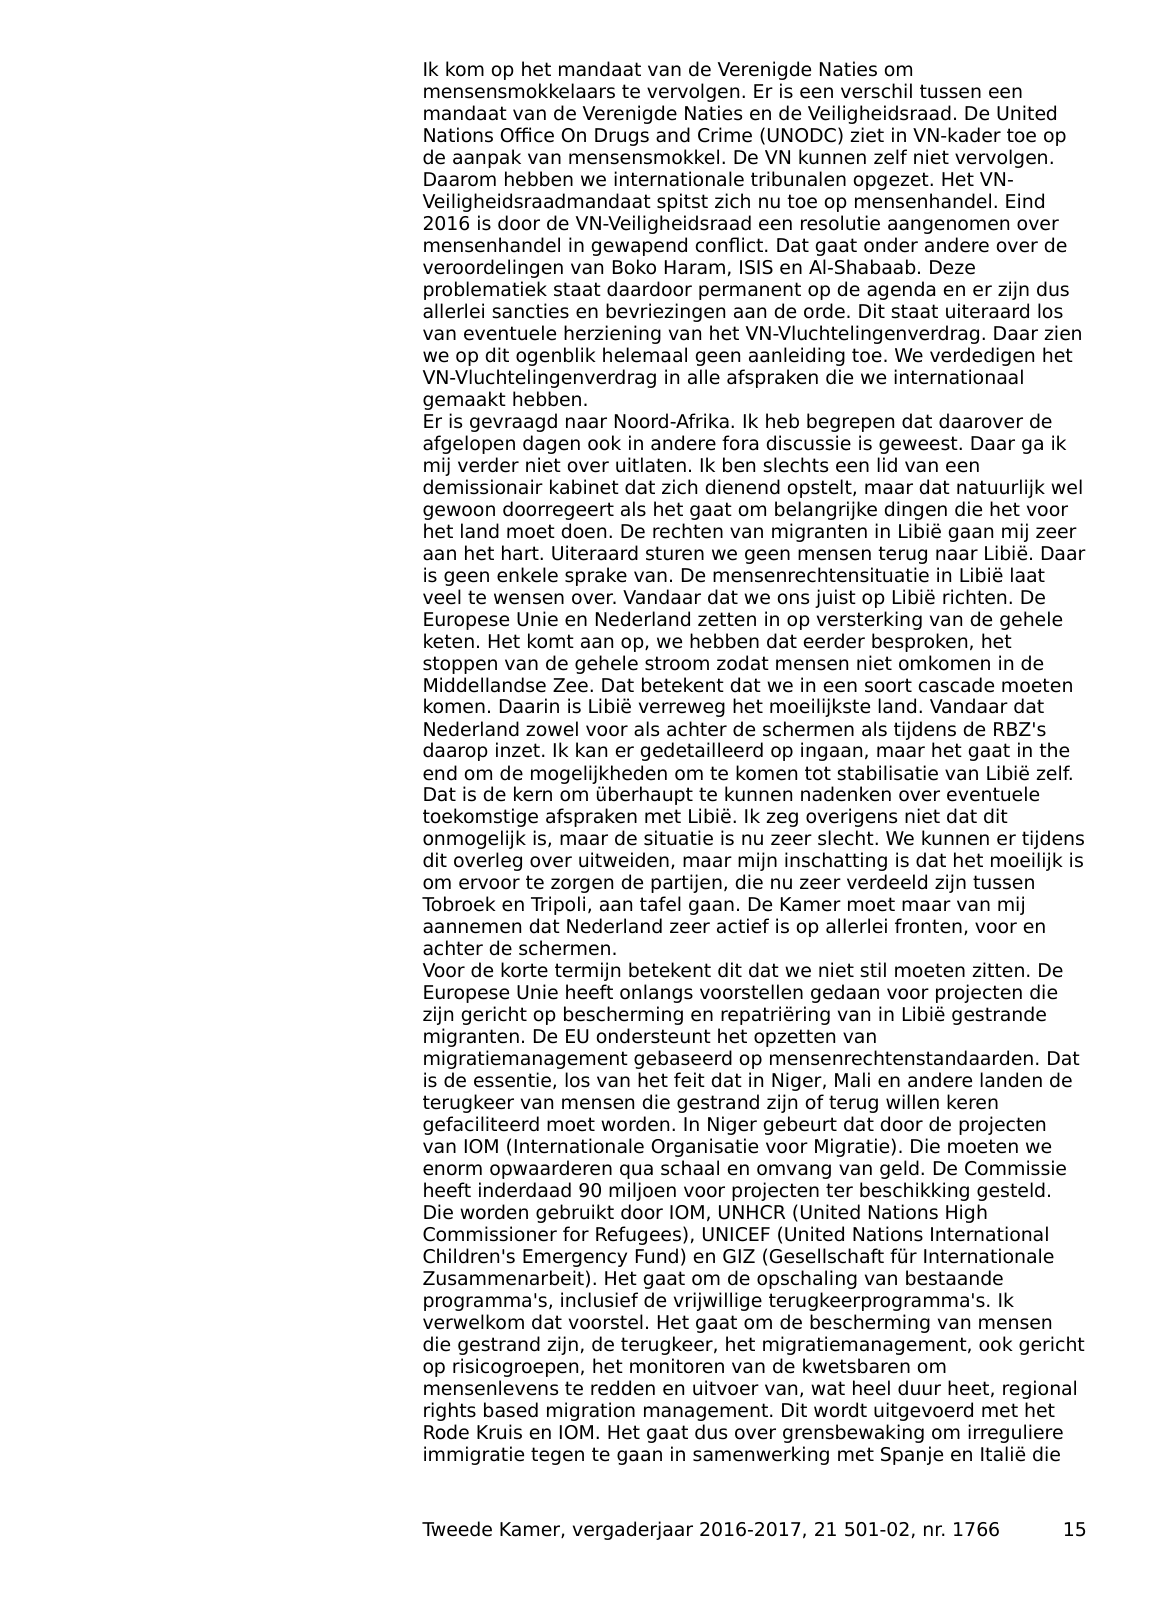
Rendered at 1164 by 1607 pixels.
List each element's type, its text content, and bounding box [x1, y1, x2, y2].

text Ik kom op het mandaat van de Verenigde Naties om mensensmokkelaars te vervolgen. Er is een verschil tussen een mandaat van de Verenigde Naties en de Veiligheidsraad. De United Nations Office On Drugs and Crime (UNODC) ziet in VN-kader toe op de aanpak van mensensmokkel. De VN kunnen zelf niet vervolgen. Daarom hebben we internationale tribunalen opgezet. Het VN-Veiligheidsraadmandaat spitst zich nu toe op mensenhandel. Eind 2016 is door de VN-Veiligheidsraad een resolutie aangenomen over mensenhandel in gewapend conflict. Dat gaat onder andere over de veroordelingen van Boko Haram, ISIS en Al-Shabaab. Deze problematiek staat daardoor permanent op de agenda en er zijn dus allerlei sancties en bevriezingen aan de orde. Dit staat uiteraard los van eventuele herziening van het VN-Vluchtelingenverdrag. Daar zien we op dit ogenblik helemaal geen aanleiding toe. We verdedigen het VN-Vluchtelingenverdrag in alle afspraken die we internationaal gemaakt hebben. [422, 59, 1087, 411]
text Voor de korte termijn betekent dit dat we niet stil moeten zitten. De Europese Unie heeft onlangs voorstellen gedaan voor projecten die zijn gericht op bescherming en repatriëring van in Libië gestrande migranten. De EU ondersteunt het opzetten van migratiemanagement gebaseerd op mensenrechtenstandaarden. Dat is de essentie, los van het feit dat in Niger, Mali en andere landen de terugkeer van mensen die gestrand zijn of terug willen keren gefaciliteerd moet worden. In Niger gebeurt dat door de projecten van IOM (Internationale Organisatie voor Migratie). Die moeten we enorm opwaarderen qua schaal en omvang van geld. De Commissie heeft inderdaad 90 miljoen voor projecten ter beschikking gesteld. Die worden gebruikt door IOM, UNHCR (United Nations High Commissioner for Refugees), UNICEF (United Nations International Children's Emergency Fund) en GIZ (Gesellschaft für Internationale Zusammenarbeit). Het gaat om de opschaling van bestaande programma's, inclusief de vrijwillige terugkeerprogramma's. Ik verwelkom dat voorstel. Het gaat om de bescherming van mensen die gestrand zijn, de terugkeer, het migratiemanagement, ook gericht op risicogroepen, het monitoren van de kwetsbaren om mensenlevens te redden en uitvoer van, wat heel duur heet, regional rights based migration management. Dit wordt uitgevoerd met het Rode Kruis en IOM. Het gaat dus over grensbewaking om irreguliere immigratie tegen te gaan in samenwerking met Spanje en Italië die [422, 960, 1087, 1466]
text Er is gevraagd naar Noord-Afrika. Ik heb begrepen dat daarover de afgelopen dagen ook in andere fora discussie is geweest. Daar ga ik mij verder niet over uitlaten. Ik ben slechts een lid van een demissionair kabinet dat zich dienend opstelt, maar dat natuurlijk wel gewoon doorregeert als het gaat om belangrijke dingen die het voor het land moet doen. De rechten van migranten in Libië gaan mij zeer aan het hart. Uiteraard sturen we geen mensen terug naar Libië. Daar is geen enkele sprake van. De mensenrechtensituatie in Libië laat veel te wensen over. Vandaar dat we ons juist op Libië richten. De Europese Unie en Nederland zetten in op versterking van de gehele keten. Het komt aan op, we hebben dat eerder besproken, het stoppen van de gehele stroom zodat mensen niet omkomen in de Middellandse Zee. Dat betekent dat we in een soort cascade moeten komen. Daarin is Libië verreweg het moeilijkste land. Vandaar dat Nederland zowel voor als achter de schermen als tijdens de RBZ's daarop inzet. Ik kan er gedetailleerd op ingaan, maar het gaat in the end om de mogelijkheden om te komen tot stabilisatie van Libië zelf. Dat is de kern om überhaupt te kunnen nadenken over eventuele toekomstige afspraken met Libië. Ik zeg overigens niet dat dit onmogelijk is, maar de situatie is nu zeer slecht. We kunnen er tijdens dit overleg over uitweiden, maar mijn inschatting is dat het moeilijk is om ervoor te zorgen de partijen, die nu zeer verdeeld zijn tussen Tobroek en Tripoli, aan tafel gaan. De Kamer moet maar van mij aannemen dat Nederland zeer actief is op allerlei fronten, voor en achter de schermen. [422, 411, 1087, 960]
